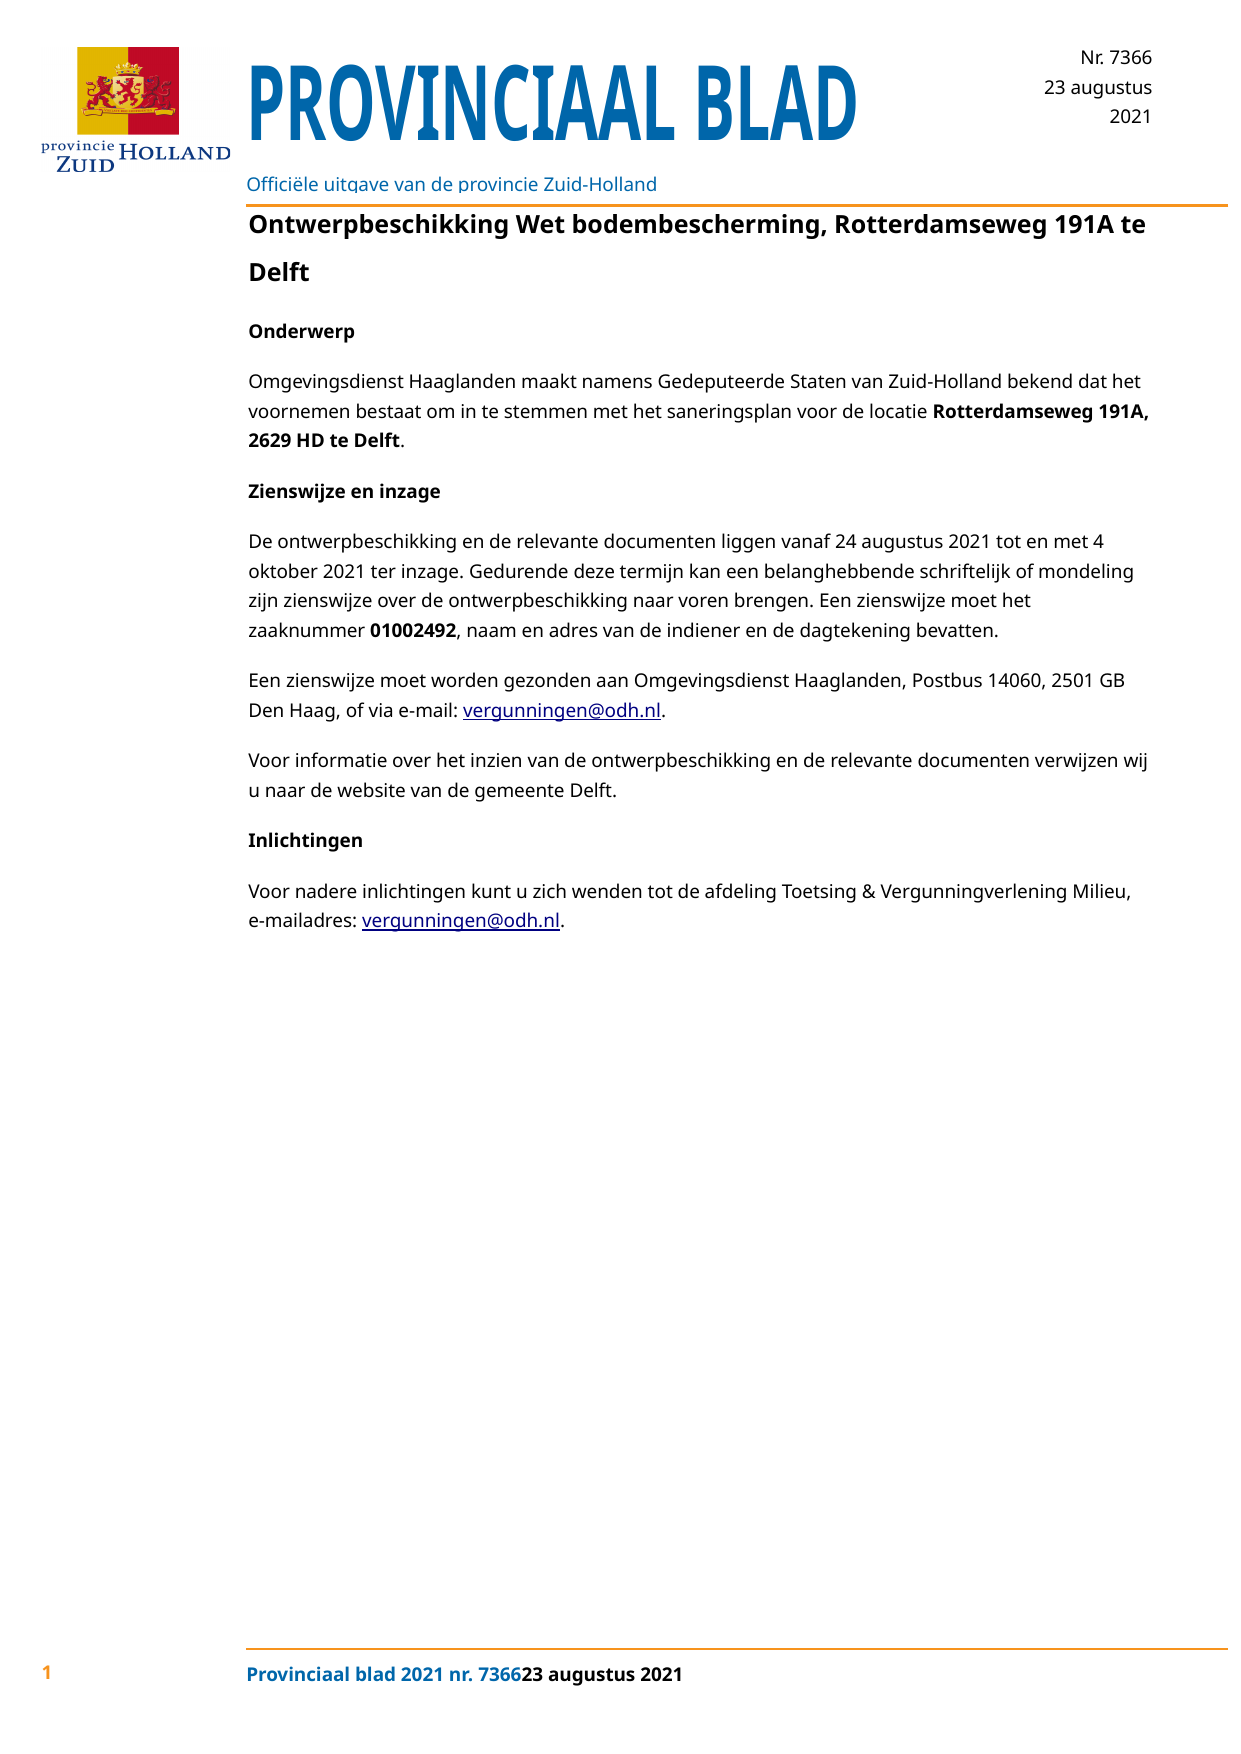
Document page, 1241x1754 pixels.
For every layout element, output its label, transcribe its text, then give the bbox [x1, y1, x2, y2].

text Onderwerp [248, 318, 1152, 344]
text De ontwerpbeschikking en de relevante documenten liggen vanaf 24 augustus 2021 tot en met 4 oktober 2021 ter inzage. Gedurende deze termijn kan een belanghebbende schriftelijk of mondeling zijn zienswijze over de ontwerpbeschikking naar voren brengen. Een zienswijze moet het zaaknummer 01002492, naam en adres van de indiener en de dagtekening bevatten. [248, 528, 1152, 643]
text Een zienswijze moet worden gezonden aan Omgevingsdienst Haaglanden, Postbus 14060, 2501 GB Den Haag, of via e-mail: vergunningen@odh.nl. [248, 667, 1152, 723]
text Voor informatie over het inzien van de ontwerpbeschikking en de relevante documenten verwijzen wij u naar de website van de gemeente Delft. [248, 747, 1152, 803]
text Inlichtingen [248, 827, 1152, 853]
text Voor nadere inlichtingen kunt u zich wenden tot de afdeling Toetsing & Vergunningverlening Milieu, e-mailadres: vergunningen@odh.nl. [248, 878, 1152, 933]
text Ontwerpbeschikking Wet bodembescherming, Rotterdamseweg 191A te Delft [248, 207, 1152, 288]
text Zienswijze en inzage [248, 478, 1152, 504]
picture [41, 47, 231, 172]
text Omgevingsdienst Haaglanden maakt namens Gedeputeerde Staten van Zuid-Holland bekend dat het voornemen bestaat om in te stemmen met het saneringsplan voor de locatie Rotterdamseweg 191A, 2629 HD te Delft. [248, 368, 1152, 453]
